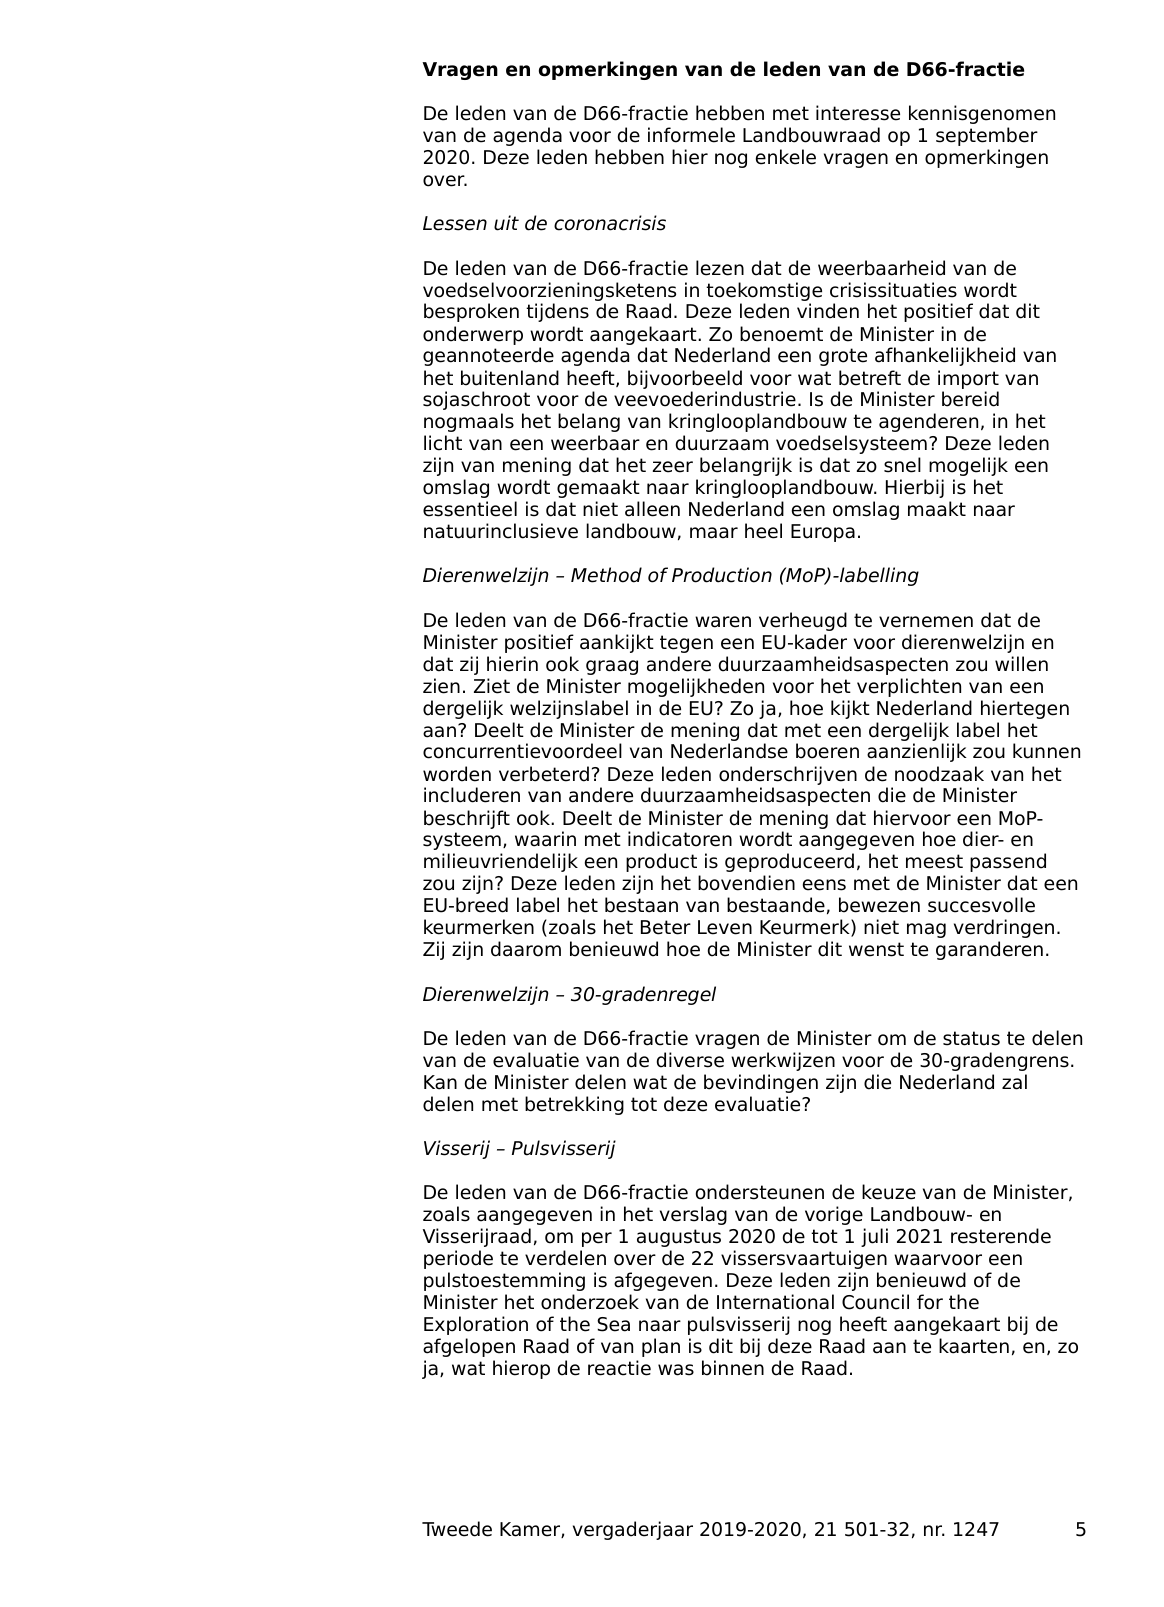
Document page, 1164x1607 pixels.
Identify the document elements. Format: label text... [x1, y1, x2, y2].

text De leden van de D66-fractie hebben met interesse kennisgenomen van de agenda voor de informele Landbouwraad op 1 september 2020. Deze leden hebben hier nog enkele vragen en opmerkingen over. [422, 103, 1087, 191]
subtitle Vragen en opmerkingen van de leden van de D66-fractie [422, 59, 1087, 81]
subtitle Visserij – Pulsvisserij [422, 1138, 1087, 1160]
text De leden van de D66-fractie waren verheugd te vernemen dat de Minister positief aankijkt tegen een EU-kader voor dierenwelzijn en dat zij hierin ook graag andere duurzaamheidsaspecten zou willen zien. Ziet de Minister mogelijkheden voor het verplichten van een dergelijk welzijnslabel in de EU? Zo ja, hoe kijkt Nederland hiertegen aan? Deelt de Minister de mening dat met een dergelijk label het concurrentievoordeel van Nederlandse boeren aanzienlijk zou kunnen worden verbeterd? Deze leden onderschrijven de noodzaak van het includeren van andere duurzaamheidsaspecten die de Minister beschrijft ook. Deelt de Minister de mening dat hiervoor een MoP-systeem, waarin met indicatoren wordt aangegeven hoe dier- en milieuvriendelijk een product is geproduceerd, het meest passend zou zijn? Deze leden zijn het bovendien eens met de Minister dat een EU-breed label het bestaan van bestaande, bewezen succesvolle keurmerken (zoals het Beter Leven Keurmerk) niet mag verdringen. Zij zijn daarom benieuwd hoe de Minister dit wenst te garanderen. [422, 609, 1087, 961]
subtitle Lessen uit de coronacrisis [422, 213, 1087, 235]
subtitle Dierenwelzijn – 30-gradenregel [422, 983, 1087, 1005]
text De leden van de D66-fractie ondersteunen de keuze van de Minister, zoals aangegeven in het verslag van de vorige Landbouw- en Visserijraad, om per 1 augustus 2020 de tot 1 juli 2021 resterende periode te verdelen over de 22 vissersvaartuigen waarvoor een pulstoestemming is afgegeven. Deze leden zijn benieuwd of de Minister het onderzoek van de International Council for the Exploration of the Sea naar pulsvisserij nog heeft aangekaart bij de afgelopen Raad of van plan is dit bij deze Raad aan te kaarten, en, zo ja, wat hierop de reactie was binnen de Raad. [422, 1182, 1087, 1380]
text De leden van de D66-fractie lezen dat de weerbaarheid van de voedselvoorzieningsketens in toekomstige crisissituaties wordt besproken tijdens de Raad. Deze leden vinden het positief dat dit onderwerp wordt aangekaart. Zo benoemt de Minister in de geannoteerde agenda dat Nederland een grote afhankelijkheid van het buitenland heeft, bijvoorbeeld voor wat betreft de import van sojaschroot voor de veevoederindustrie. Is de Minister bereid nogmaals het belang van kringlooplandbouw te agenderen, in het licht van een weerbaar en duurzaam voedselsysteem? Deze leden zijn van mening dat het zeer belangrijk is dat zo snel mogelijk een omslag wordt gemaakt naar kringlooplandbouw. Hierbij is het essentieel is dat niet alleen Nederland een omslag maakt naar natuurinclusieve landbouw, maar heel Europa. [422, 257, 1087, 543]
text De leden van de D66-fractie vragen de Minister om de status te delen van de evaluatie van de diverse werkwijzen voor de 30-gradengrens. Kan de Minister delen wat de bevindingen zijn die Nederland zal delen met betrekking tot deze evaluatie? [422, 1028, 1087, 1116]
subtitle Dierenwelzijn – Method of Production (MoP)-labelling [422, 565, 1087, 587]
